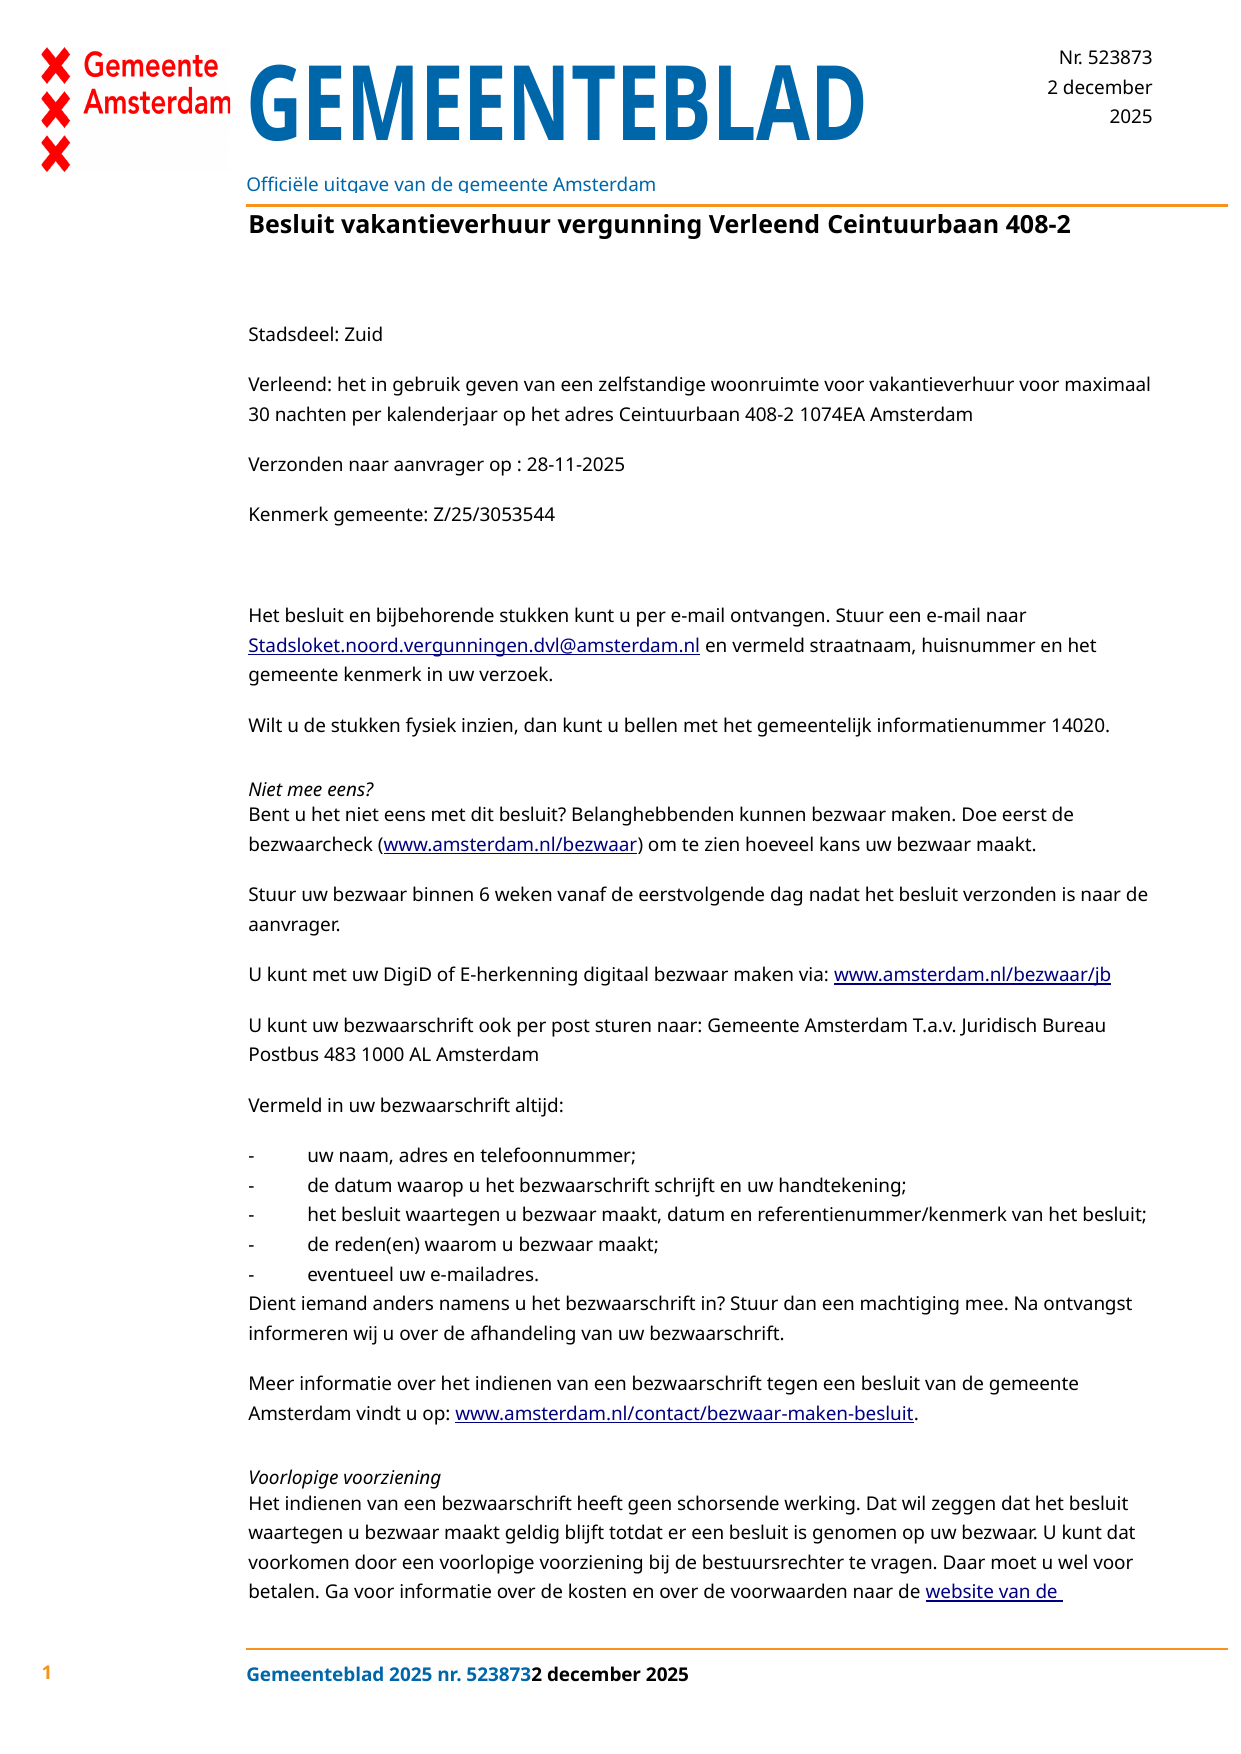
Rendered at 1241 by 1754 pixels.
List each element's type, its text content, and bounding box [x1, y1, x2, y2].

text Verzonden naar aanvrager op : 28-11-2025 [248, 451, 1152, 477]
text Vermeld in uw bezwaarschrift altijd: [248, 1092, 1152, 1118]
text Stuur uw bezwaar binnen 6 weken vanaf de eerstvolgende dag nadat het besluit verzonden is naar de aanvrager. [248, 882, 1152, 937]
text Voorlopige voorziening [248, 1464, 1152, 1490]
list eventueel uw e-mailadres. [248, 1261, 1152, 1287]
text Verleend: het in gebruik geven van een zelfstandige woonruimte voor vakantieverhuur voor maximaal 30 nachten per kalenderjaar op het adres Ceintuurbaan 408-2 1074EA Amsterdam [248, 371, 1152, 426]
list het besluit waartegen u bezwaar maakt, datum en referentienummer/kenmerk van het besluit; [248, 1202, 1152, 1227]
text Het indienen van een bezwaarschrift heeft geen schorsende werking. Dat wil zeggen dat het besluit waartegen u bezwaar maakt geldig blijft totdat er een besluit is genomen op uw bezwaar. U kunt dat voorkomen door een voorlopige voorziening bij de bestuursrechter te vragen. Daar moet u wel voor betalen. Ga voor informatie over de kosten en over de voorwaarden naar de website van de [248, 1490, 1152, 1604]
text Dient iemand anders namens u het bezwaarschrift in? Stuur dan een machtiging mee. Na ontvangst informeren wij u over de afhandeling van uw bezwaarschrift. [248, 1290, 1152, 1346]
text Kenmerk gemeente: Z/25/3053544 [248, 502, 1152, 527]
list uw naam, adres en telefoonnummer; [248, 1142, 1152, 1168]
list de reden(en) waarom u bezwaar maakt; [248, 1231, 1152, 1257]
text Besluit vakantieverhuur vergunning Verleend Ceintuurbaan 408-2 [248, 207, 1152, 241]
text Meer informatie over het indienen van een bezwaarschrift tegen een besluit van de gemeente Amsterdam vindt u op: www.amsterdam.nl/contact/bezwaar-maken-besluit. [248, 1370, 1152, 1426]
text U kunt uw bezwaarschrift ook per post sturen naar: Gemeente Amsterdam T.a.v. Juridisch Bureau Postbus 483 1000 AL Amsterdam [248, 1012, 1152, 1067]
text Stadsdeel: Zuid [248, 321, 1152, 346]
text Bent u het niet eens met dit besluit? Belanghebbenden kunnen bezwaar maken. Doe eerst de bezwaarcheck (www.amsterdam.nl/bezwaar) om te zien hoeveel kans uw bezwaar maakt. [248, 802, 1152, 857]
picture [41, 47, 231, 172]
text Niet mee eens? [248, 776, 1152, 802]
list de datum waarop u het bezwaarschrift schrijft en uw handtekening; [248, 1172, 1152, 1198]
text Het besluit en bijbehorende stukken kunt u per e-mail ontvangen. Stuur een e-mail naar Stadsloket.noord.vergunningen.dvl@amsterdam.nl en vermeld straatnaam, huisnummer en het gemeente kenmerk in uw verzoek. [248, 602, 1152, 687]
text U kunt met uw DigiD of E-herkenning digitaal bezwaar maken via: www.amsterdam.nl/bezwaar/jb [248, 962, 1152, 987]
text Wilt u de stukken fysiek inzien, dan kunt u bellen met het gemeentelijk informatienummer 14020. [248, 712, 1152, 738]
